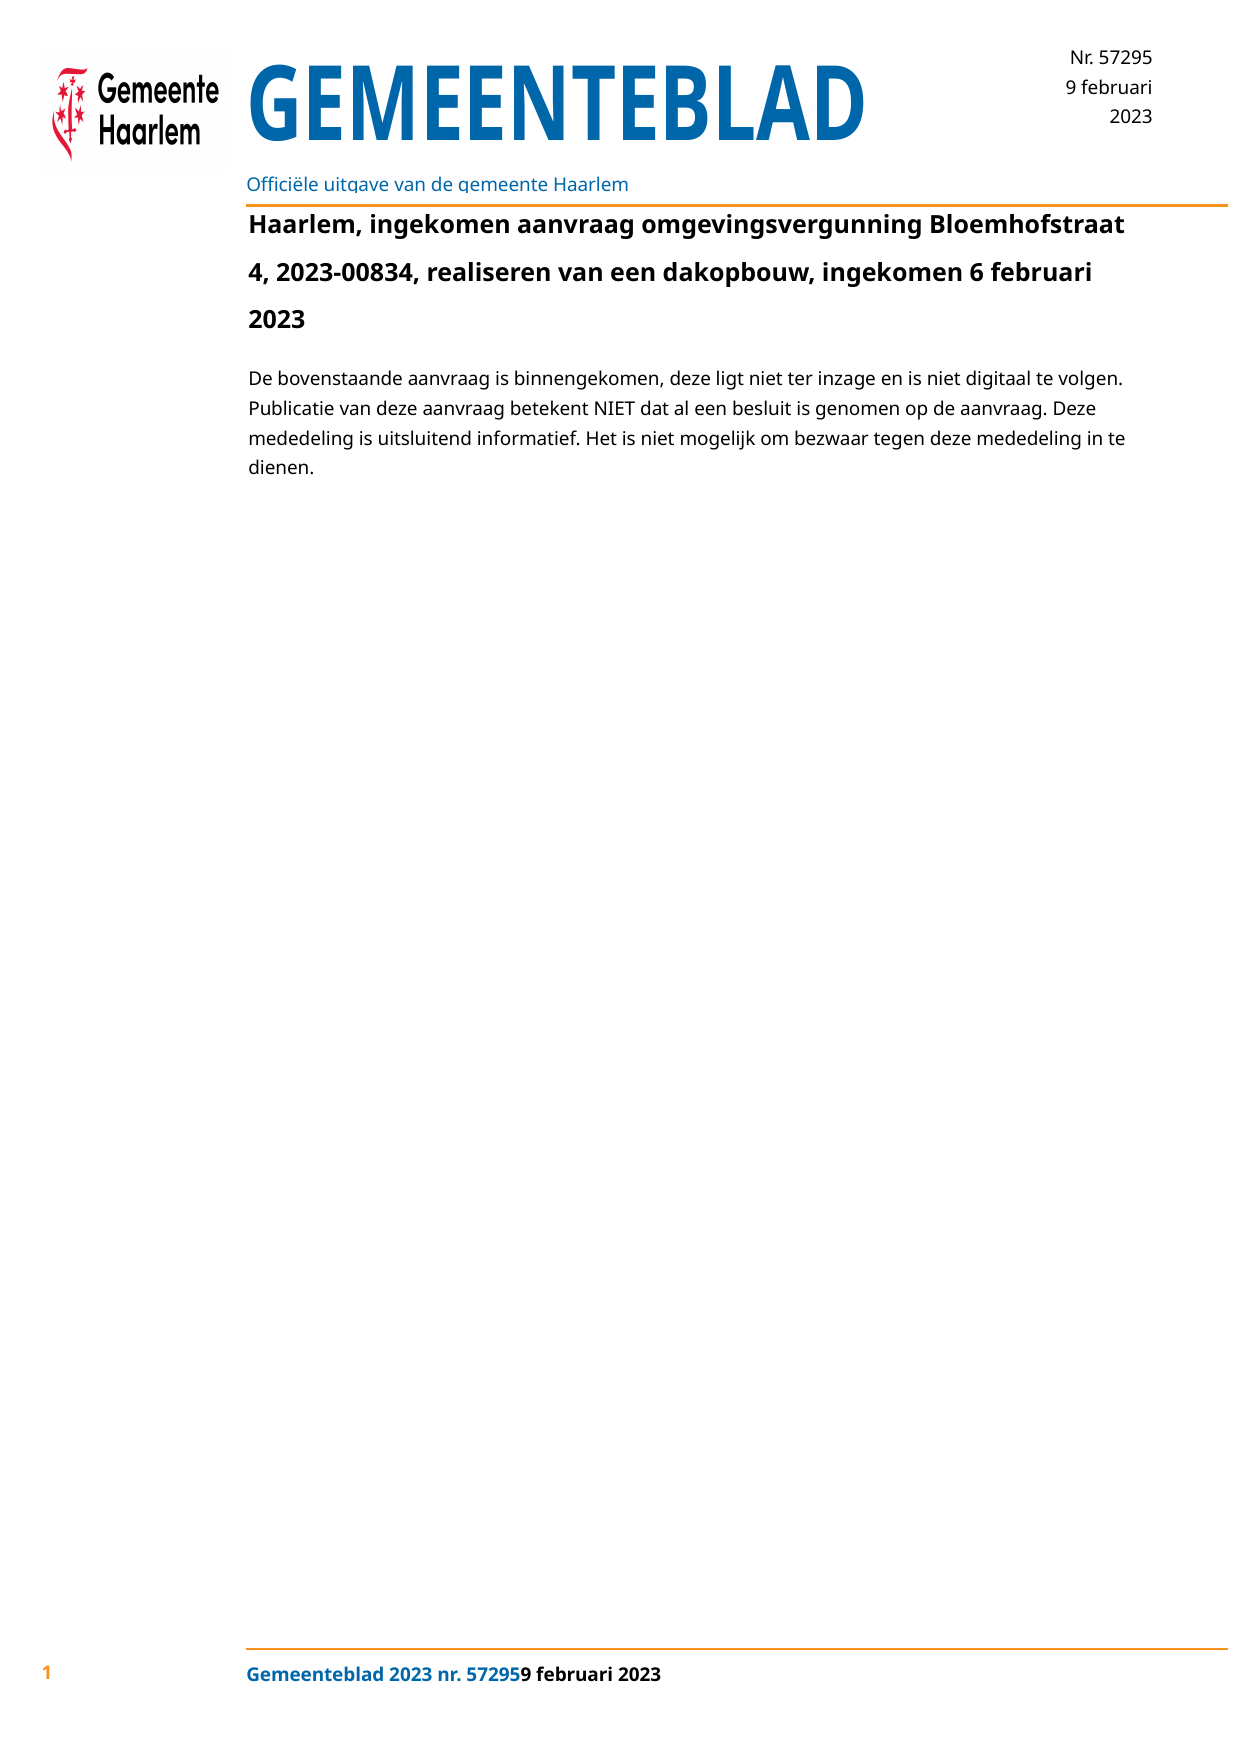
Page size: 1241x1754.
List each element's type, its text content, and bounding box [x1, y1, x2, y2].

text De bovenstaande aanvraag is binnengekomen, deze ligt niet ter inzage en is niet digitaal te volgen. Publicatie van deze aanvraag betekent NIET dat al een besluit is genomen op de aanvraag. Deze mededeling is uitsluitend informatief. Het is niet mogelijk om bezwaar tegen deze mededeling in te dienen. [248, 366, 1152, 480]
picture [41, 47, 231, 172]
text Haarlem, ingekomen aanvraag omgevingsvergunning Bloemhofstraat 4, 2023-00834, realiseren van een dakopbouw, ingekomen 6 februari 2023 [248, 207, 1152, 336]
